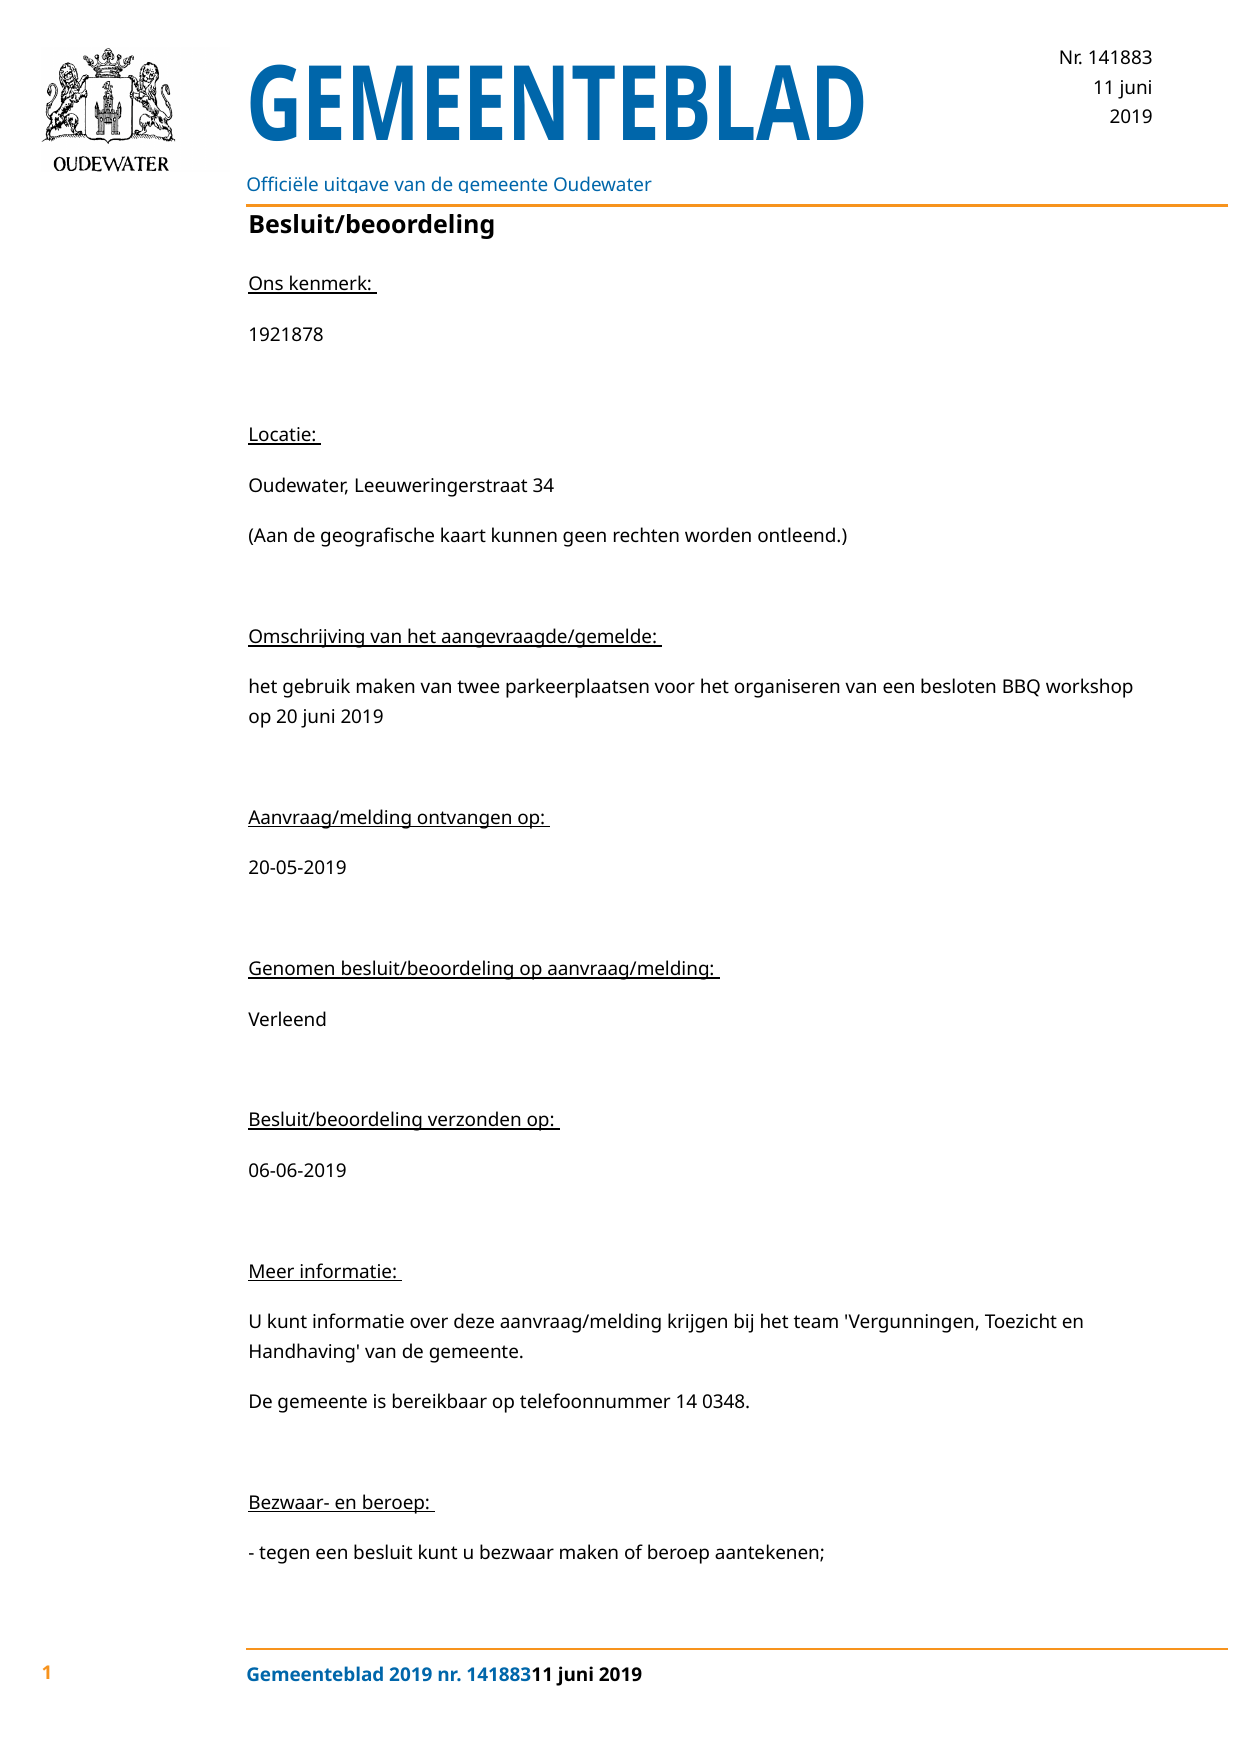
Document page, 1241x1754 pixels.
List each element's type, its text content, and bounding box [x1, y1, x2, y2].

text Verleend [248, 1006, 1152, 1031]
text Aanvraag/melding ontvangen op: [248, 804, 1152, 830]
text Omschrijving van het aangevraagde/gemelde: [248, 623, 1152, 649]
text 20-05-2019 [248, 854, 1152, 880]
text 06-06-2019 [248, 1157, 1152, 1183]
text Genomen besluit/beoordeling op aanvraag/melding: [248, 955, 1152, 981]
text U kunt informatie over deze aanvraag/melding krijgen bij het team 'Vergunningen, Toezicht en Handhaving' van de gemeente. [248, 1308, 1152, 1363]
text Ons kenmerk: [248, 270, 1152, 296]
text Meer informatie: [248, 1258, 1152, 1283]
text - tegen een besluit kunt u bezwaar maken of beroep aantekenen; [248, 1539, 1152, 1565]
picture [41, 47, 231, 172]
text Oudewater, Leeuweringerstraat 34 [248, 472, 1152, 498]
text Bezwaar- en beroep: [248, 1489, 1152, 1515]
text het gebruik maken van twee parkeerplaatsen voor het organiseren van een besloten BBQ workshop op 20 juni 2019 [248, 674, 1152, 729]
text (Aan de geografische kaart kunnen geen rechten worden ontleend.) [248, 522, 1152, 548]
text Locatie: [248, 422, 1152, 447]
text 1921878 [248, 321, 1152, 346]
text Besluit/beoordeling verzonden op: [248, 1107, 1152, 1132]
text De gemeente is bereikbaar op telefoonnummer 14 0348. [248, 1388, 1152, 1414]
text Besluit/beoordeling [248, 207, 1152, 241]
